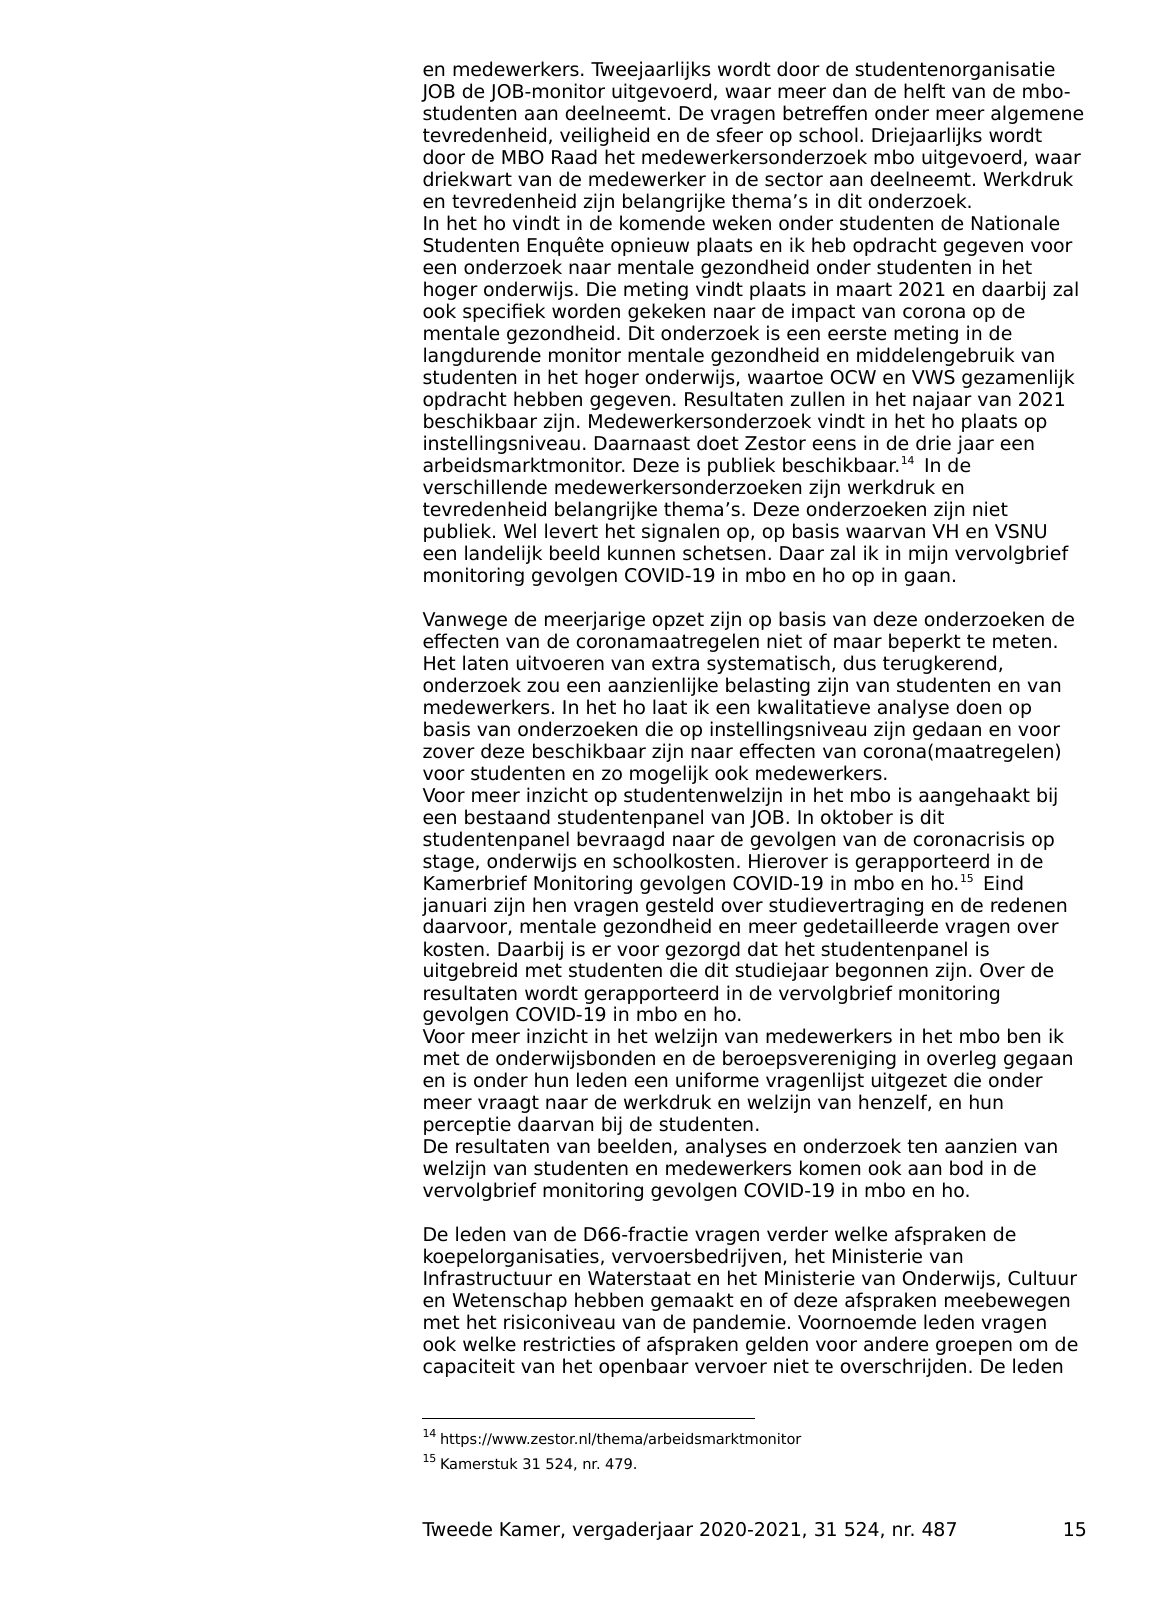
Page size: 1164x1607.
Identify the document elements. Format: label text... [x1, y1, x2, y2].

text Kamerstuk 31 524, nr. 479. [422, 1452, 1087, 1474]
text Vanwege de meerjarige opzet zijn op basis van deze onderzoeken de effecten van de coronamaatregelen niet of maar beperkt te meten. Het laten uitvoeren van extra systematisch, dus terugkerend, onderzoek zou een aanzienlijke belasting zijn van studenten en van medewerkers. In het ho laat ik een kwalitatieve analyse doen op basis van onderzoeken die op instellingsniveau zijn gedaan en voor zover deze beschikbaar zijn naar effecten van corona(maatregelen) voor studenten en zo mogelijk ook medewerkers. [422, 609, 1087, 784]
text De leden van de D66-fractie vragen verder welke afspraken de koepelorganisaties, vervoersbedrijven, het Ministerie van Infrastructuur en Waterstaat en het Ministerie van Onderwijs, Cultuur en Wetenschap hebben gemaakt en of deze afspraken meebewegen met het risiconiveau van de pandemie. Voornoemde leden vragen ook welke restricties of afspraken gelden voor andere groepen om de capaciteit van het openbaar vervoer niet te overschrijden. De leden [422, 1224, 1087, 1378]
text Voor meer inzicht op studentenwelzijn in het mbo is aangehaakt bij een bestaand studentenpanel van JOB. In oktober is dit studentenpanel bevraagd naar de gevolgen van de coronacrisis op stage, onderwijs en schoolkosten. Hierover is gerapporteerd in de Kamerbrief Monitoring gevolgen COVID-19 in mbo en ho. Eind januari zijn hen vragen gesteld over studievertraging en de redenen daarvoor, mentale gezondheid en meer gedetailleerde vragen over kosten. Daarbij is er voor gezorgd dat het studentenpanel is uitgebreid met studenten die dit studiejaar begonnen zijn. Over de resultaten wordt gerapporteerd in de vervolgbrief monitoring gevolgen COVID-19 in mbo en ho. [422, 784, 1087, 1026]
text In het ho vindt in de komende weken onder studenten de Nationale Studenten Enquête opnieuw plaats en ik heb opdracht gegeven voor een onderzoek naar mentale gezondheid onder studenten in het hoger onderwijs. Die meting vindt plaats in maart 2021 en daarbij zal ook specifiek worden gekeken naar de impact van corona op de mentale gezondheid. Dit onderzoek is een eerste meting in de langdurende monitor mentale gezondheid en middelengebruik van studenten in het hoger onderwijs, waartoe OCW en VWS gezamenlijk opdracht hebben gegeven. Resultaten zullen in het najaar van 2021 beschikbaar zijn. Medewerkersonderzoek vindt in het ho plaats op instellingsniveau. Daarnaast doet Zestor eens in de drie jaar een arbeidsmarktmonitor. Deze is publiek beschikbaar. In de verschillende medewerkersonderzoeken zijn werkdruk en tevredenheid belangrijke thema’s. Deze onderzoeken zijn niet publiek. Wel levert het signalen op, op basis waarvan VH en VSNU een landelijk beeld kunnen schetsen. Daar zal ik in mijn vervolgbrief monitoring gevolgen COVID-19 in mbo en ho op in gaan. [422, 213, 1087, 587]
text Voor meer inzicht in het welzijn van medewerkers in het mbo ben ik met de onderwijsbonden en de beroepsvereniging in overleg gegaan en is onder hun leden een uniforme vragenlijst uitgezet die onder meer vraagt naar de werkdruk en welzijn van henzelf, en hun perceptie daarvan bij de studenten. [422, 1026, 1087, 1136]
text en medewerkers. Tweejaarlijks wordt door de studentenorganisatie JOB de JOB-monitor uitgevoerd, waar meer dan de helft van de mbo-studenten aan deelneemt. De vragen betreffen onder meer algemene tevredenheid, veiligheid en de sfeer op school. Driejaarlijks wordt door de MBO Raad het medewerkersonderzoek mbo uitgevoerd, waar driekwart van de medewerker in de sector aan deelneemt. Werkdruk en tevredenheid zijn belangrijke thema’s in dit onderzoek. [422, 59, 1087, 213]
text De resultaten van beelden, analyses en onderzoek ten aanzien van welzijn van studenten en medewerkers komen ook aan bod in de vervolgbrief monitoring gevolgen COVID-19 in mbo en ho. [422, 1136, 1087, 1202]
text https://www.zestor.nl/thema/arbeidsmarktmonitor [422, 1427, 1087, 1449]
